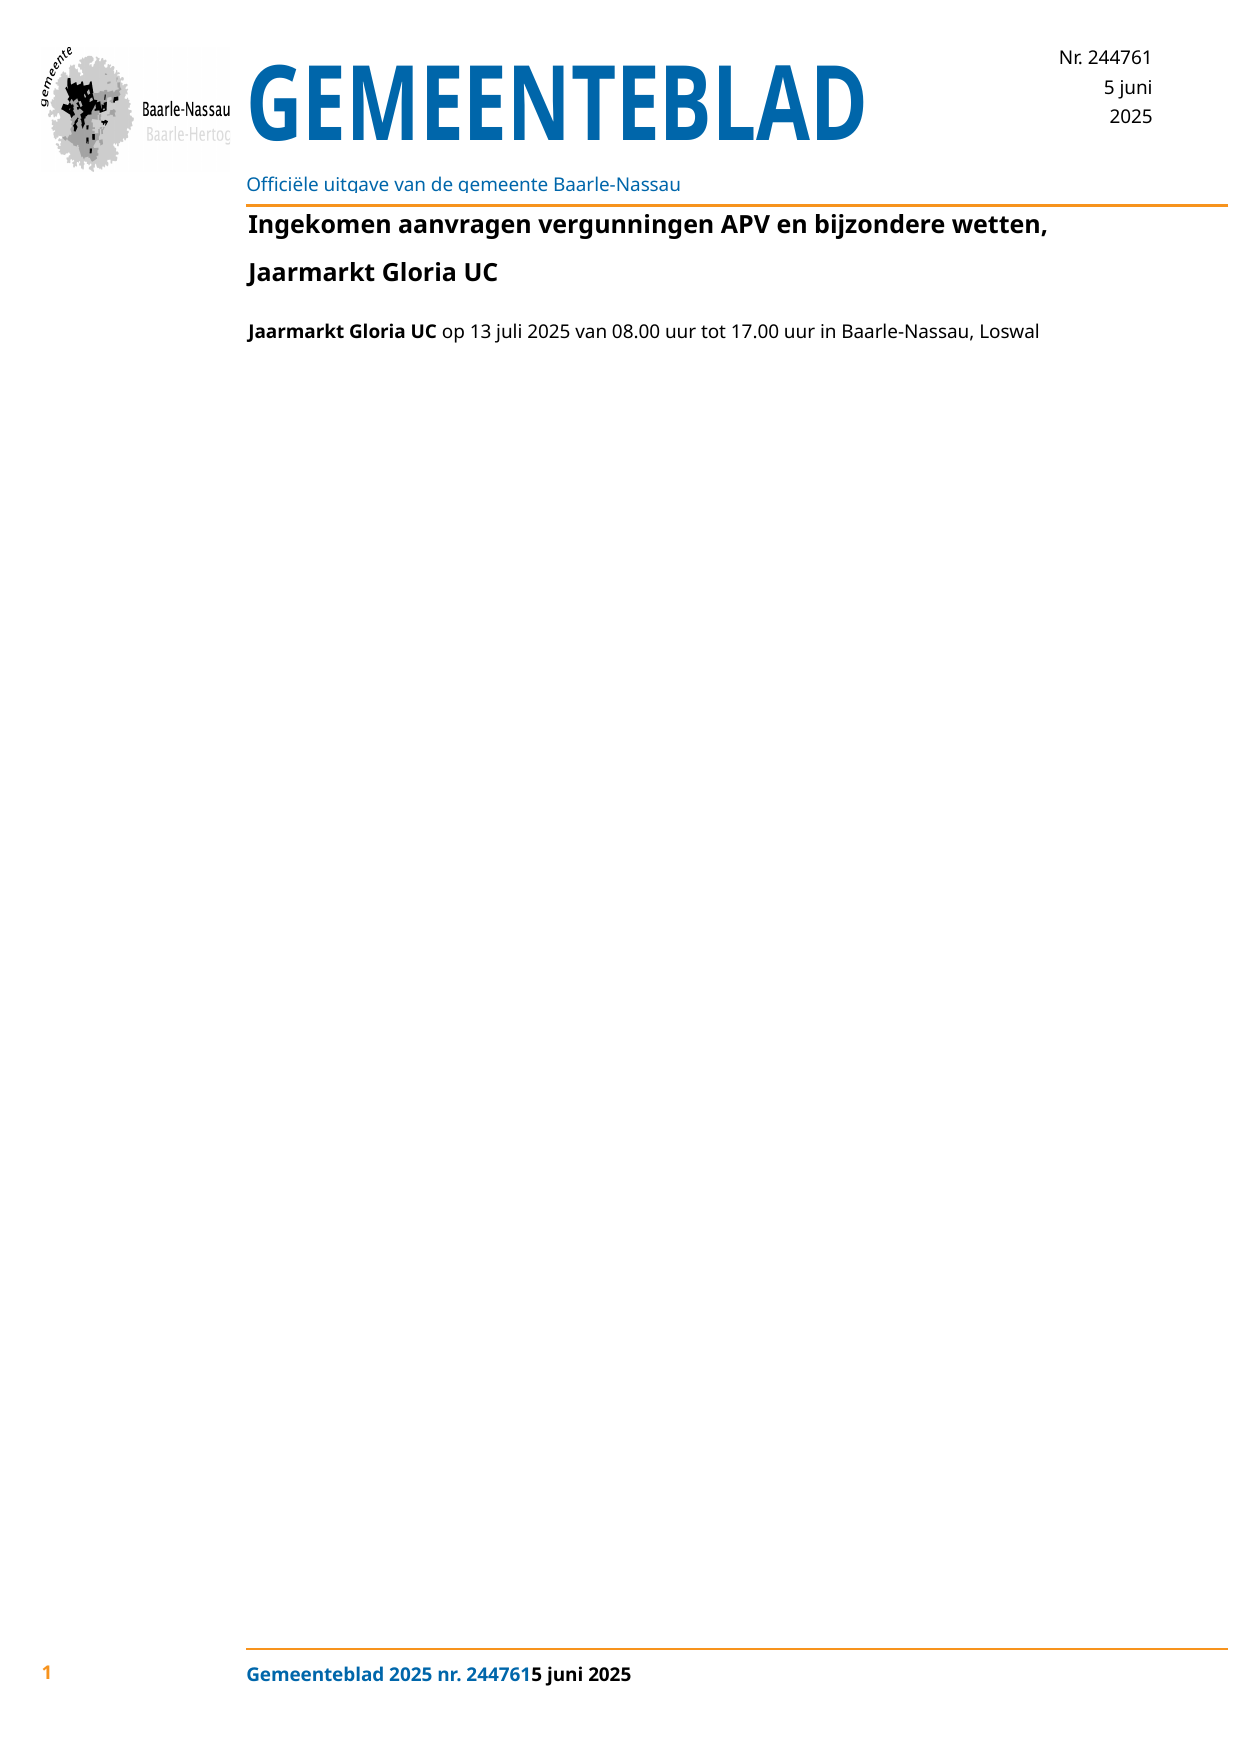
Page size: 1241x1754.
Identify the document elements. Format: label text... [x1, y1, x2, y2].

text Ingekomen aanvragen vergunningen APV en bijzondere wetten, Jaarmarkt Gloria UC [248, 207, 1152, 288]
text Jaarmarkt Gloria UC op 13 juli 2025 van 08.00 uur tot 17.00 uur in Baarle-Nassau, Loswal [248, 318, 1152, 344]
picture [41, 47, 231, 172]
